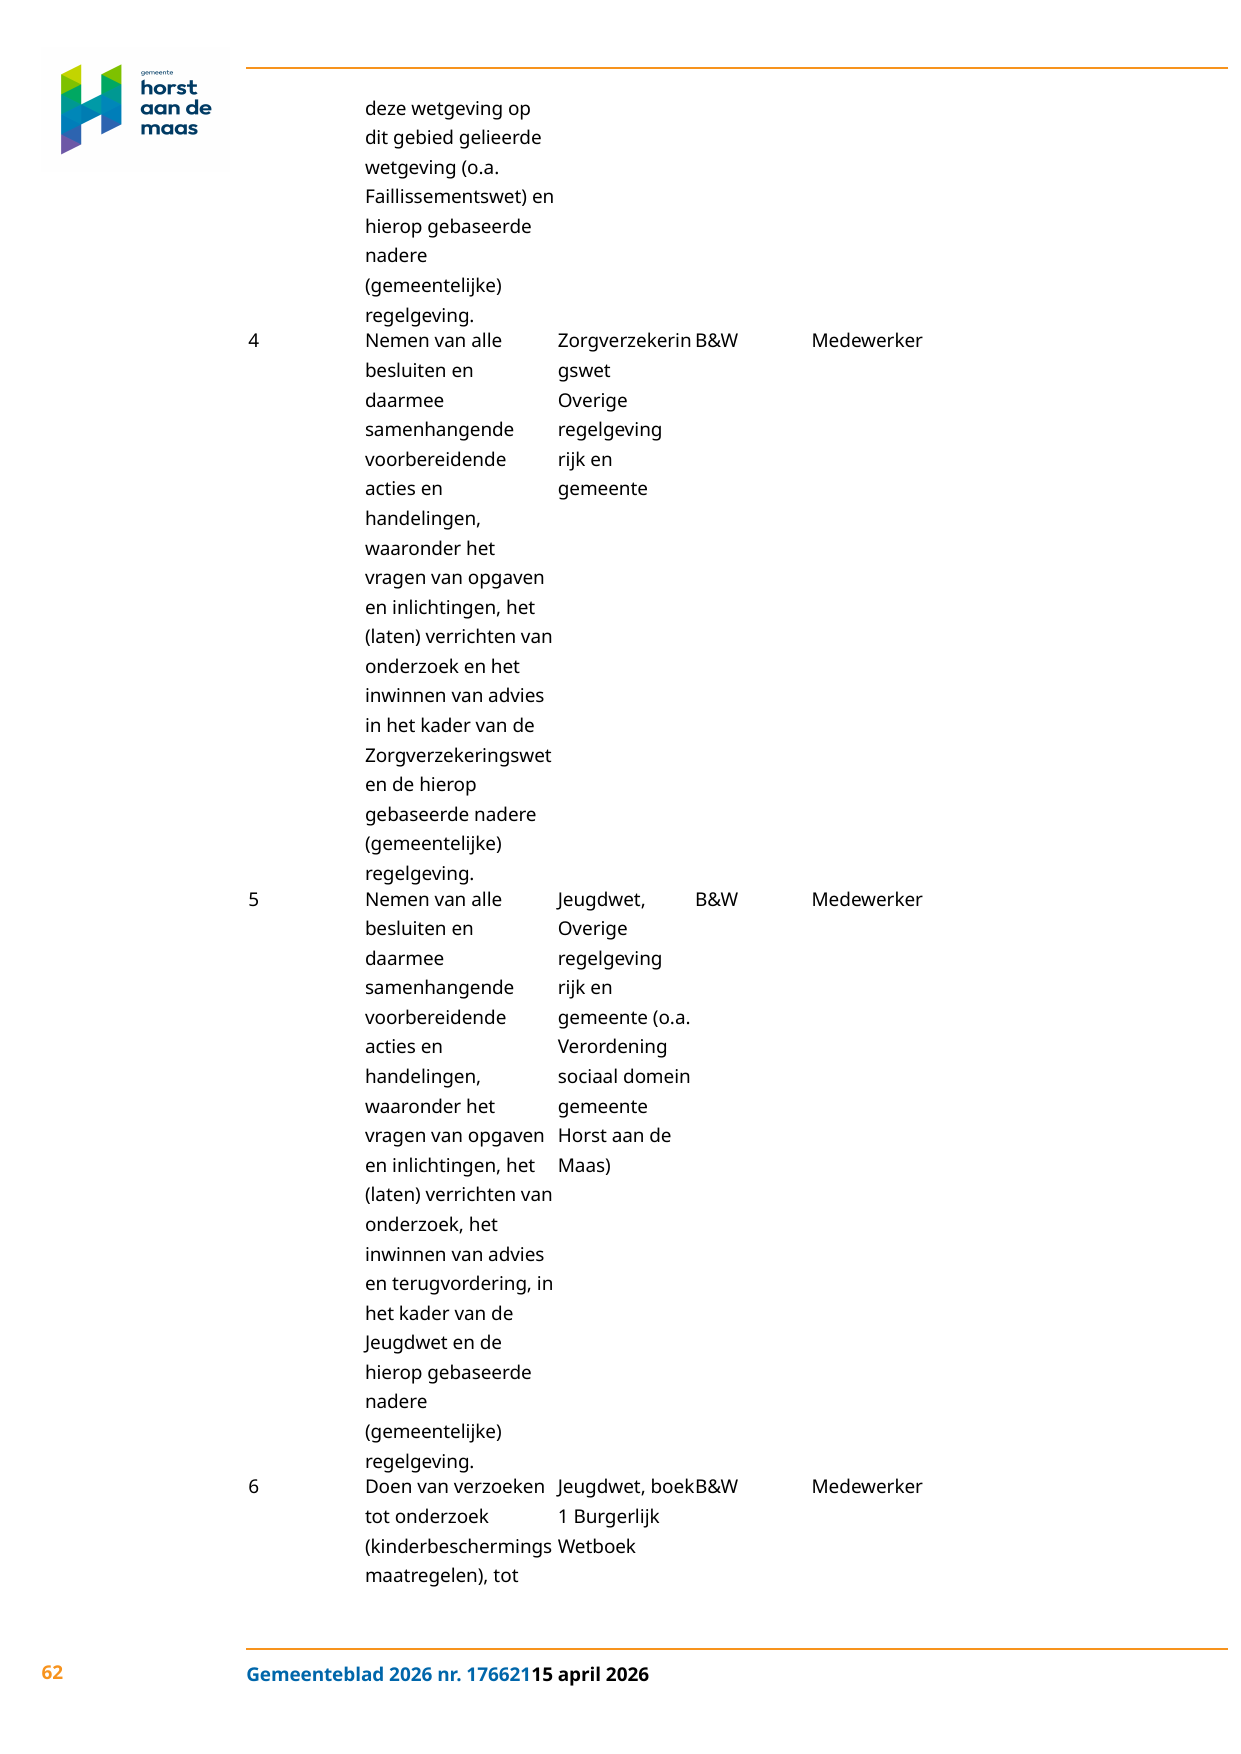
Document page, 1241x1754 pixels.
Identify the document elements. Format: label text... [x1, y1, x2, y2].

table_cell Medewerker [811, 886, 938, 1474]
table_cell 6 [248, 1474, 365, 1588]
table_cell [938, 95, 1152, 328]
table_cell 5 [248, 886, 365, 1474]
table_cell [938, 886, 1152, 1474]
table_cell [695, 95, 811, 328]
table_cell Medewerker [811, 328, 938, 886]
table_cell Nemen van alle besluiten en daarmee samenhangende voorbereidende acties en handelingen, waaronder het vragen van opgaven en inlichtingen, het (laten) verrichten van onderzoek, het inwinnen van advies en terugvordering, in het kader van de Jeugdwet en de hierop gebaseerde nadere (gemeentelijke) regelgeving. [365, 886, 558, 1474]
table_cell [938, 1474, 1152, 1588]
table_cell Jeugdwet, boek 1 Burgerlijk Wetboek [558, 1474, 695, 1588]
table_cell [558, 95, 695, 328]
table_cell Medewerker [811, 1474, 938, 1588]
table_cell 4 [248, 328, 365, 886]
table_cell B&W [695, 886, 811, 1474]
table_cell [938, 328, 1152, 886]
table_cell Nemen van alle besluiten en daarmee samenhangende voorbereidende acties en handelingen, waaronder het vragen van opgaven en inlichtingen, het (laten) verrichten van onderzoek en het inwinnen van advies in het kader van de Zorgverzekeringswet en de hierop gebaseerde nadere (gemeentelijke) regelgeving. [365, 328, 558, 886]
table_cell [811, 95, 938, 328]
table_cell Doen van verzoeken tot onderzoek (kinderbeschermingsmaatregelen), tot [365, 1474, 558, 1588]
table_cell [248, 95, 365, 328]
table_cell deze wetgeving op dit gebied gelieerde wetgeving (o.a. Faillissementswet) en hierop gebaseerde nadere (gemeentelijke) regelgeving. [365, 95, 558, 328]
table_cell B&W [695, 328, 811, 886]
table_cell B&W [695, 1474, 811, 1588]
table_cell Jeugdwet, Overige regelgeving rijk en gemeente (o.a. Verordening sociaal domein gemeente Horst aan de Maas) [558, 886, 695, 1474]
table_cell Zorgverzekeringswet Overige regelgeving rijk en gemeente [558, 328, 695, 886]
picture [41, 47, 231, 172]
